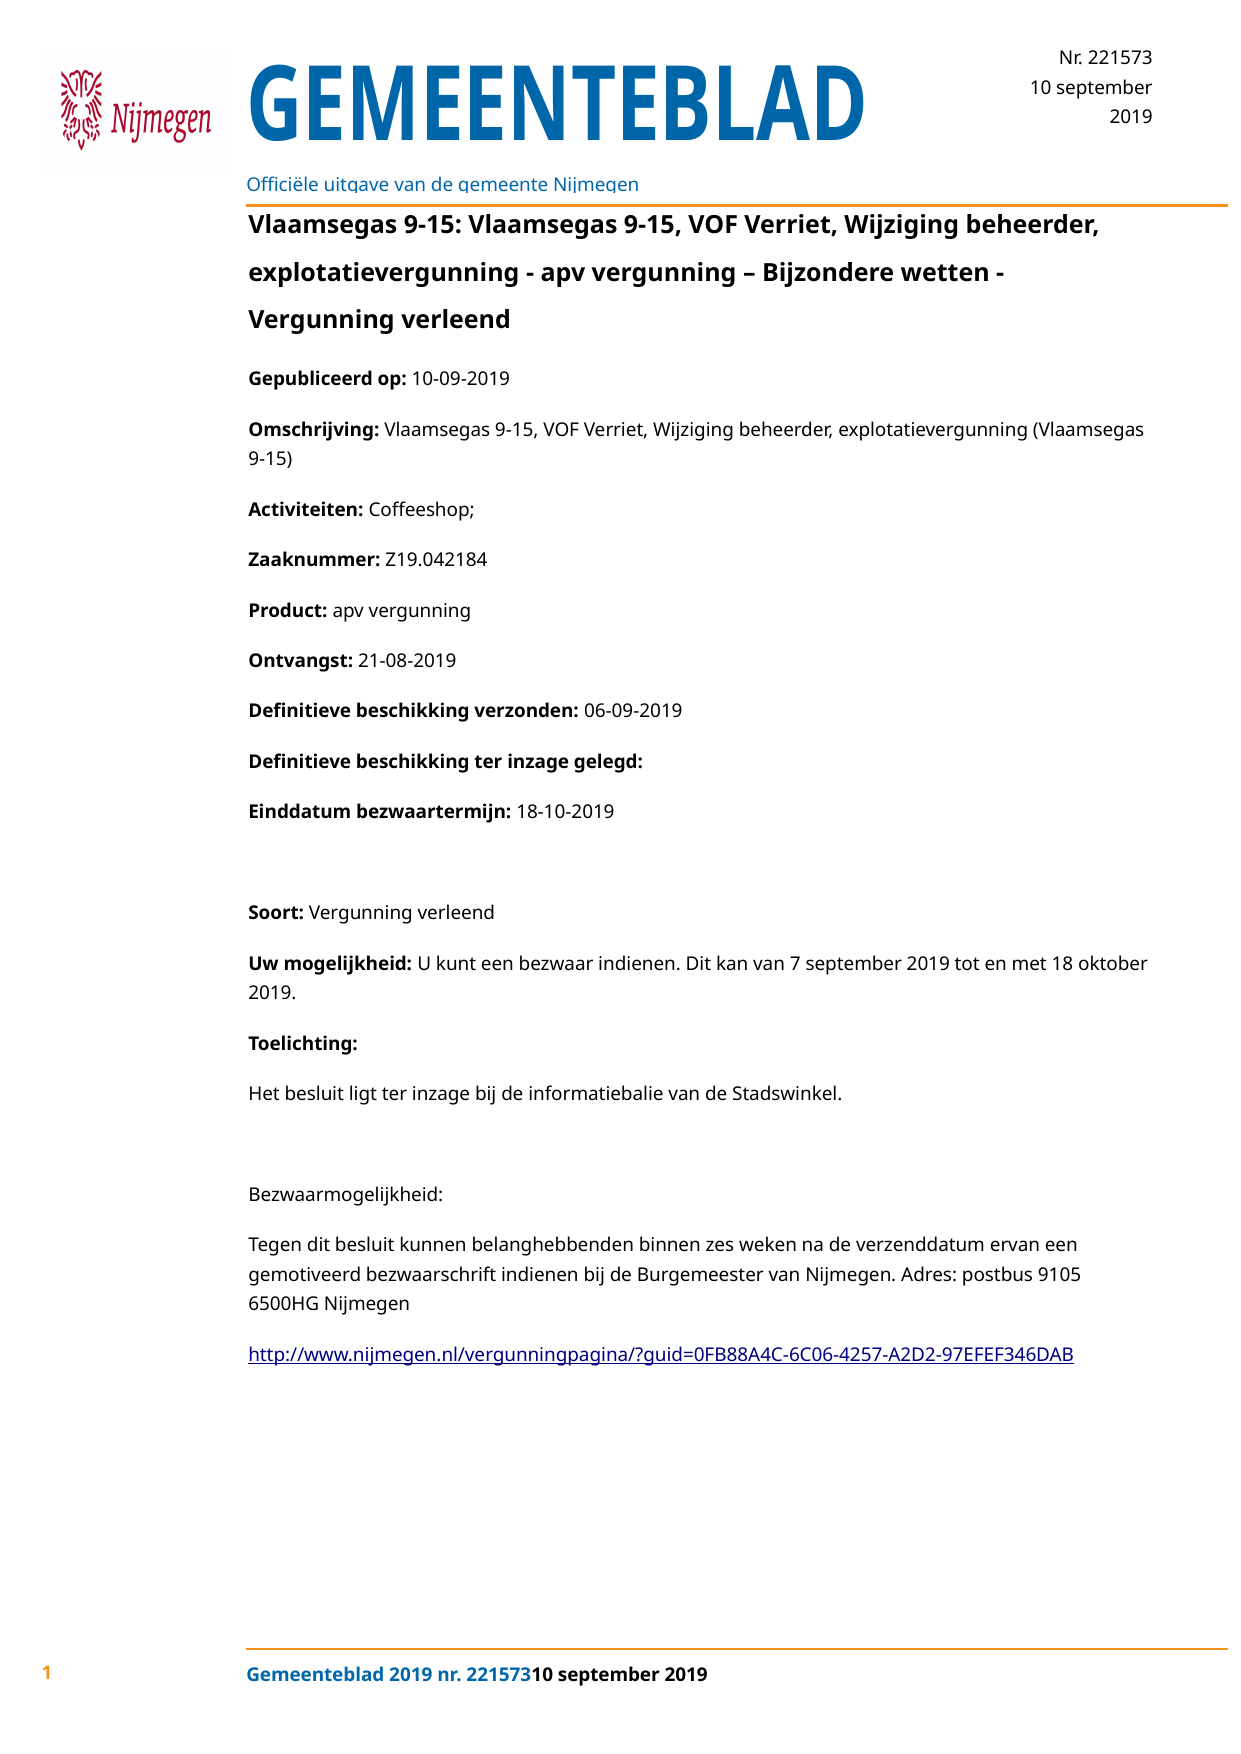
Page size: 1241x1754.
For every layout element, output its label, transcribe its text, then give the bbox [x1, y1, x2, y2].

text http://www.nijmegen.nl/vergunningpagina/?guid=0FB88A4C-6C06-4257-A2D2-97EFEF346DAB [248, 1341, 1152, 1367]
text Definitieve beschikking ter inzage gelegd: [248, 748, 1152, 774]
text Bezwaarmogelijkheid: [248, 1181, 1152, 1207]
text Product: apv vergunning [248, 597, 1152, 622]
text Zaaknummer: Z19.042184 [248, 546, 1152, 572]
text Het besluit ligt ter inzage bij de informatiebalie van de Stadswinkel. [248, 1080, 1152, 1106]
picture [41, 47, 231, 172]
text Vlaamsegas 9-15: Vlaamsegas 9-15, VOF Verriet, Wijziging beheerder, explotatievergunning - apv vergunning – Bijzondere wetten - Vergunning verleend [248, 207, 1152, 336]
text Omschrijving: Vlaamsegas 9-15, VOF Verriet, Wijziging beheerder, explotatievergunning (Vlaamsegas 9-15) [248, 416, 1152, 471]
text Toelichting: [248, 1030, 1152, 1055]
text Soort: Vergunning verleend [248, 899, 1152, 925]
text Definitieve beschikking verzonden: 06-09-2019 [248, 698, 1152, 723]
text Gepubliceerd op: 10-09-2019 [248, 366, 1152, 391]
text Uw mogelijkheid: U kunt een bezwaar indienen. Dit kan van 7 september 2019 tot en met 18 oktober 2019. [248, 950, 1152, 1005]
text Tegen dit besluit kunnen belanghebbenden binnen zes weken na de verzenddatum ervan een gemotiveerd bezwaarschrift indienen bij de Burgemeester van Nijmegen. Adres: postbus 9105 6500HG Nijmegen [248, 1231, 1152, 1316]
text Ontvangst: 21-08-2019 [248, 647, 1152, 673]
text Activiteiten: Coffeeshop; [248, 496, 1152, 522]
text Einddatum bezwaartermijn: 18-10-2019 [248, 798, 1152, 824]
